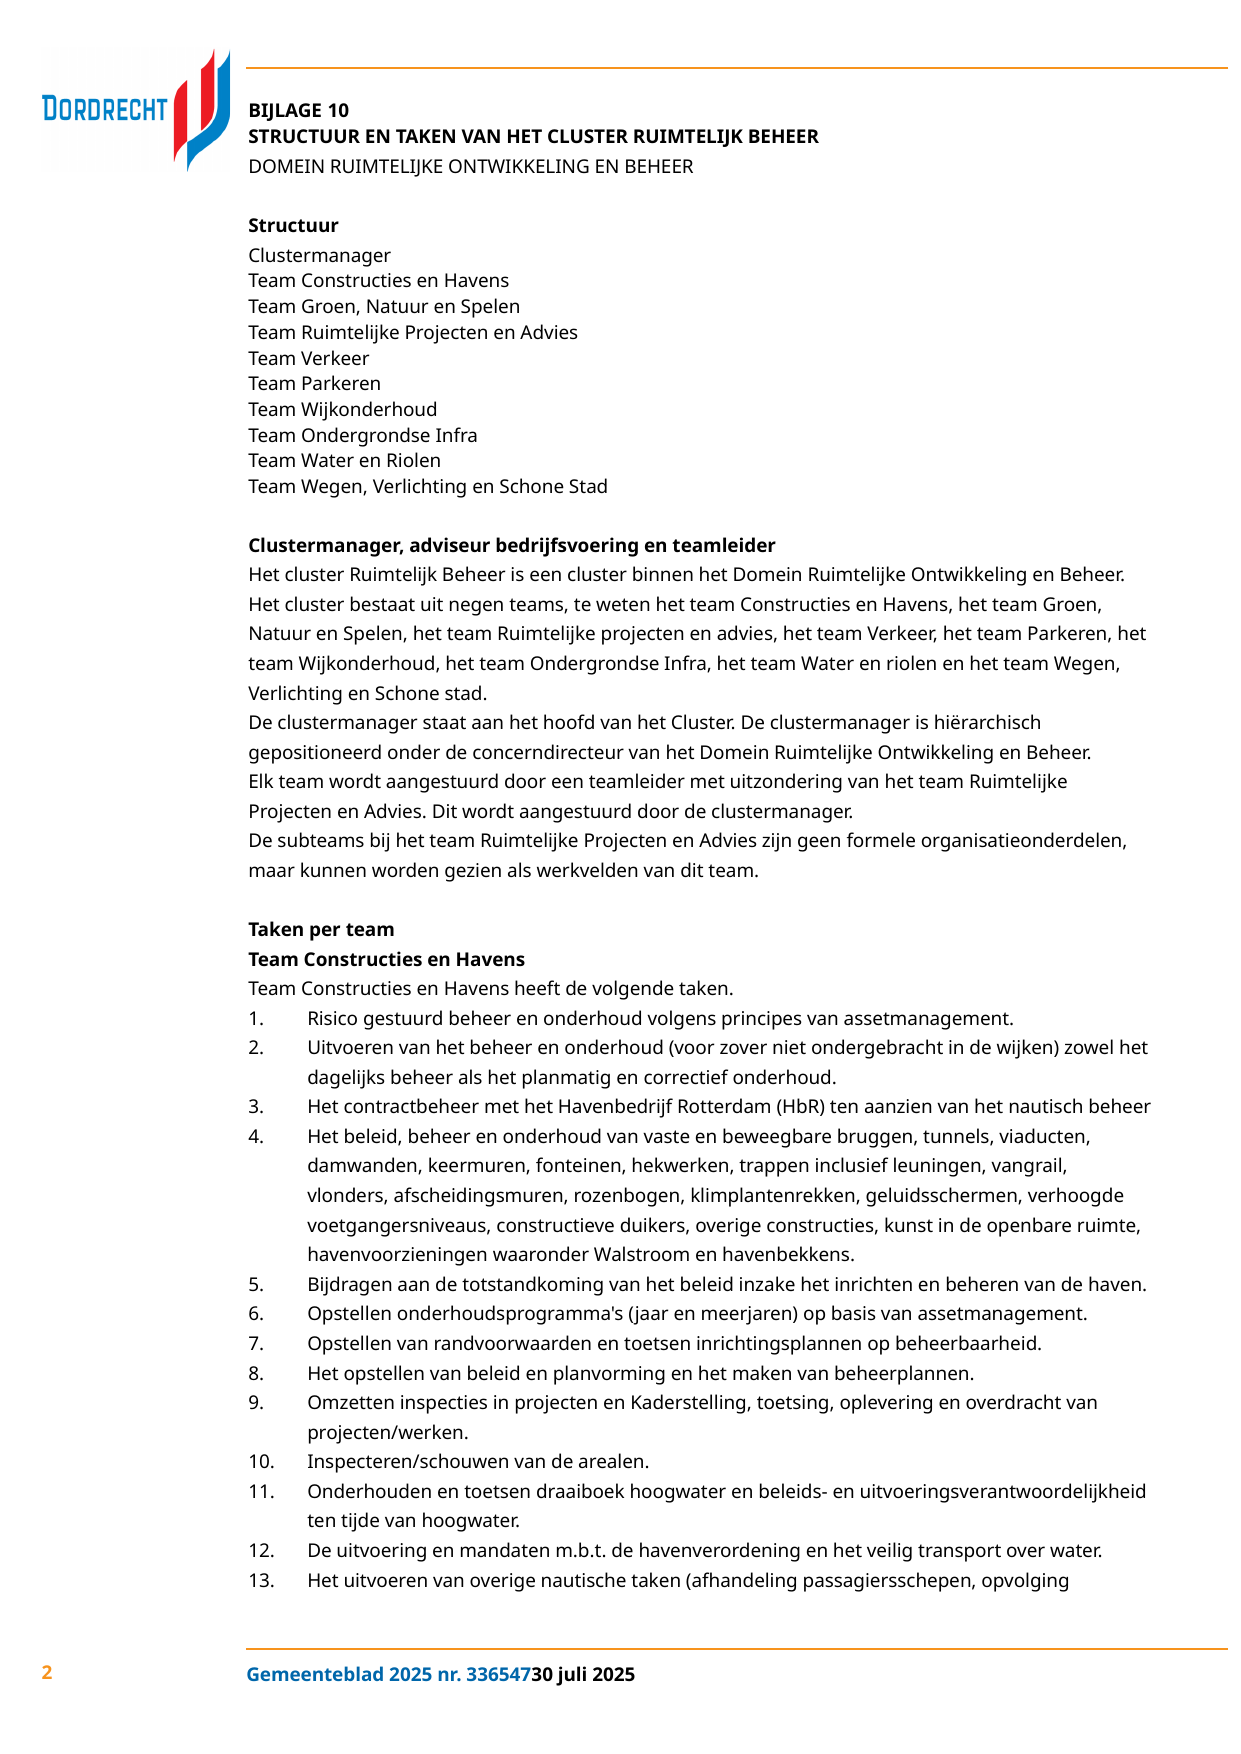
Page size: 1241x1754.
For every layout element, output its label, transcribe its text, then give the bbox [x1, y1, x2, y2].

table_cell Team Ruimtelijke Projecten en Advies [248, 319, 1152, 345]
list Het uitvoeren van overige nautische taken (afhandeling passagiersschepen, opvolging [248, 1567, 1152, 1592]
list Onderhouden en toetsen draaiboek hoogwater en beleids- en uitvoeringsverantwoordelijkheid ten tijde van hoogwater. [248, 1478, 1152, 1533]
list Bijdragen aan de totstandkoming van het beleid inzake het inrichten en beheren van de haven. [248, 1271, 1152, 1297]
list Uitvoeren van het beheer en onderhoud (voor zover niet ondergebracht in de wijken) zowel het dagelijks beheer als het planmatig en correctief onderhoud. [248, 1034, 1152, 1089]
text Clustermanager, adviseur bedrijfsvoering en teamleider [248, 532, 1152, 558]
table_header Team Constructies en Havens [248, 946, 1152, 972]
list Opstellen van randvoorwaarden en toetsen inrichtingsplannen op beheerbaarheid. [248, 1330, 1152, 1356]
text De clustermanager staat aan het hoofd van het Cluster. De clustermanager is hiërarchisch gepositioneerd onder de concerndirecteur van het Domein Ruimtelijke Ontwikkeling en Beheer. [248, 709, 1152, 765]
text Team Constructies en Havens heeft de volgende taken. [248, 975, 1152, 1001]
table_cell Team Groen, Natuur en Spelen [248, 293, 1152, 319]
text Het cluster bestaat uit negen teams, te weten het team Constructies en Havens, het team Groen, Natuur en Spelen, het team Ruimtelijke projecten en advies, het team Verkeer, het team Parkeren, het team Wijkonderhoud, het team Ondergrondse Infra, het team Water en riolen en het team Wegen, Verlichting en Schone stad. [248, 591, 1152, 706]
table_cell Team Wijkonderhoud [248, 396, 1152, 422]
picture [41, 47, 231, 172]
table_cell Team Water en Riolen [248, 448, 1152, 473]
text Structuur [248, 212, 1152, 238]
list De uitvoering en mandaten m.b.t. de havenverordening en het veilig transport over water. [248, 1537, 1152, 1563]
table_cell Team Ondergrondse Infra [248, 422, 1152, 448]
text DOMEIN RUIMTELIJKE ONTWIKKELING EN BEHEER [248, 153, 1152, 179]
table_cell Team Constructies en Havens [248, 268, 1152, 293]
table_header Clustermanager [248, 242, 1152, 267]
list Omzetten inspecties in projecten en Kaderstelling, toetsing, oplevering en overdracht van projecten/werken. [248, 1389, 1152, 1444]
text BIJLAGE 10 [248, 95, 1152, 123]
text Elk team wordt aangestuurd door een teamleider met uitzondering van het team Ruimtelijke Projecten en Advies. Dit wordt aangestuurd door de clustermanager. [248, 768, 1152, 824]
list Het beleid, beheer en onderhoud van vaste en beweegbare bruggen, tunnels, viaducten, damwanden, keermuren, fonteinen, hekwerken, trappen inclusief leuningen, vangrail, vlonders, afscheidingsmuren, rozenbogen, klimplantenrekken, geluidsschermen, verhoogde voetgangersniveaus, constructieve duikers, overige constructies, kunst in de openbare ruimte, havenvoorzieningen waaronder Walstroom en havenbekkens. [248, 1123, 1152, 1267]
list Risico gestuurd beheer en onderhoud volgens principes van assetmanagement. [248, 1005, 1152, 1030]
text De subteams bij het team Ruimtelijke Projecten en Advies zijn geen formele organisatieonderdelen, maar kunnen worden gezien als werkvelden van dit team. [248, 828, 1152, 883]
text Het cluster Ruimtelijk Beheer is een cluster binnen het Domein Ruimtelijke Ontwikkeling en Beheer. [248, 561, 1152, 587]
table_cell Team Parkeren [248, 370, 1152, 396]
list Opstellen onderhoudsprogramma's (jaar en meerjaren) op basis van assetmanagement. [248, 1301, 1152, 1326]
table_cell Team Wegen, Verlichting en Schone Stad [248, 473, 1152, 499]
table_cell Team Verkeer [248, 345, 1152, 370]
list Het opstellen van beleid en planvorming en het maken van beheerplannen. [248, 1360, 1152, 1385]
list Het contractbeheer met het Havenbedrijf Rotterdam (HbR) ten aanzien van het nautisch beheer [248, 1093, 1152, 1119]
list Inspecteren/schouwen van de arealen. [248, 1448, 1152, 1474]
text STRUCTUUR EN TAKEN VAN HET CLUSTER RUIMTELIJK BEHEER [248, 123, 1152, 149]
text Taken per team [248, 916, 1152, 942]
